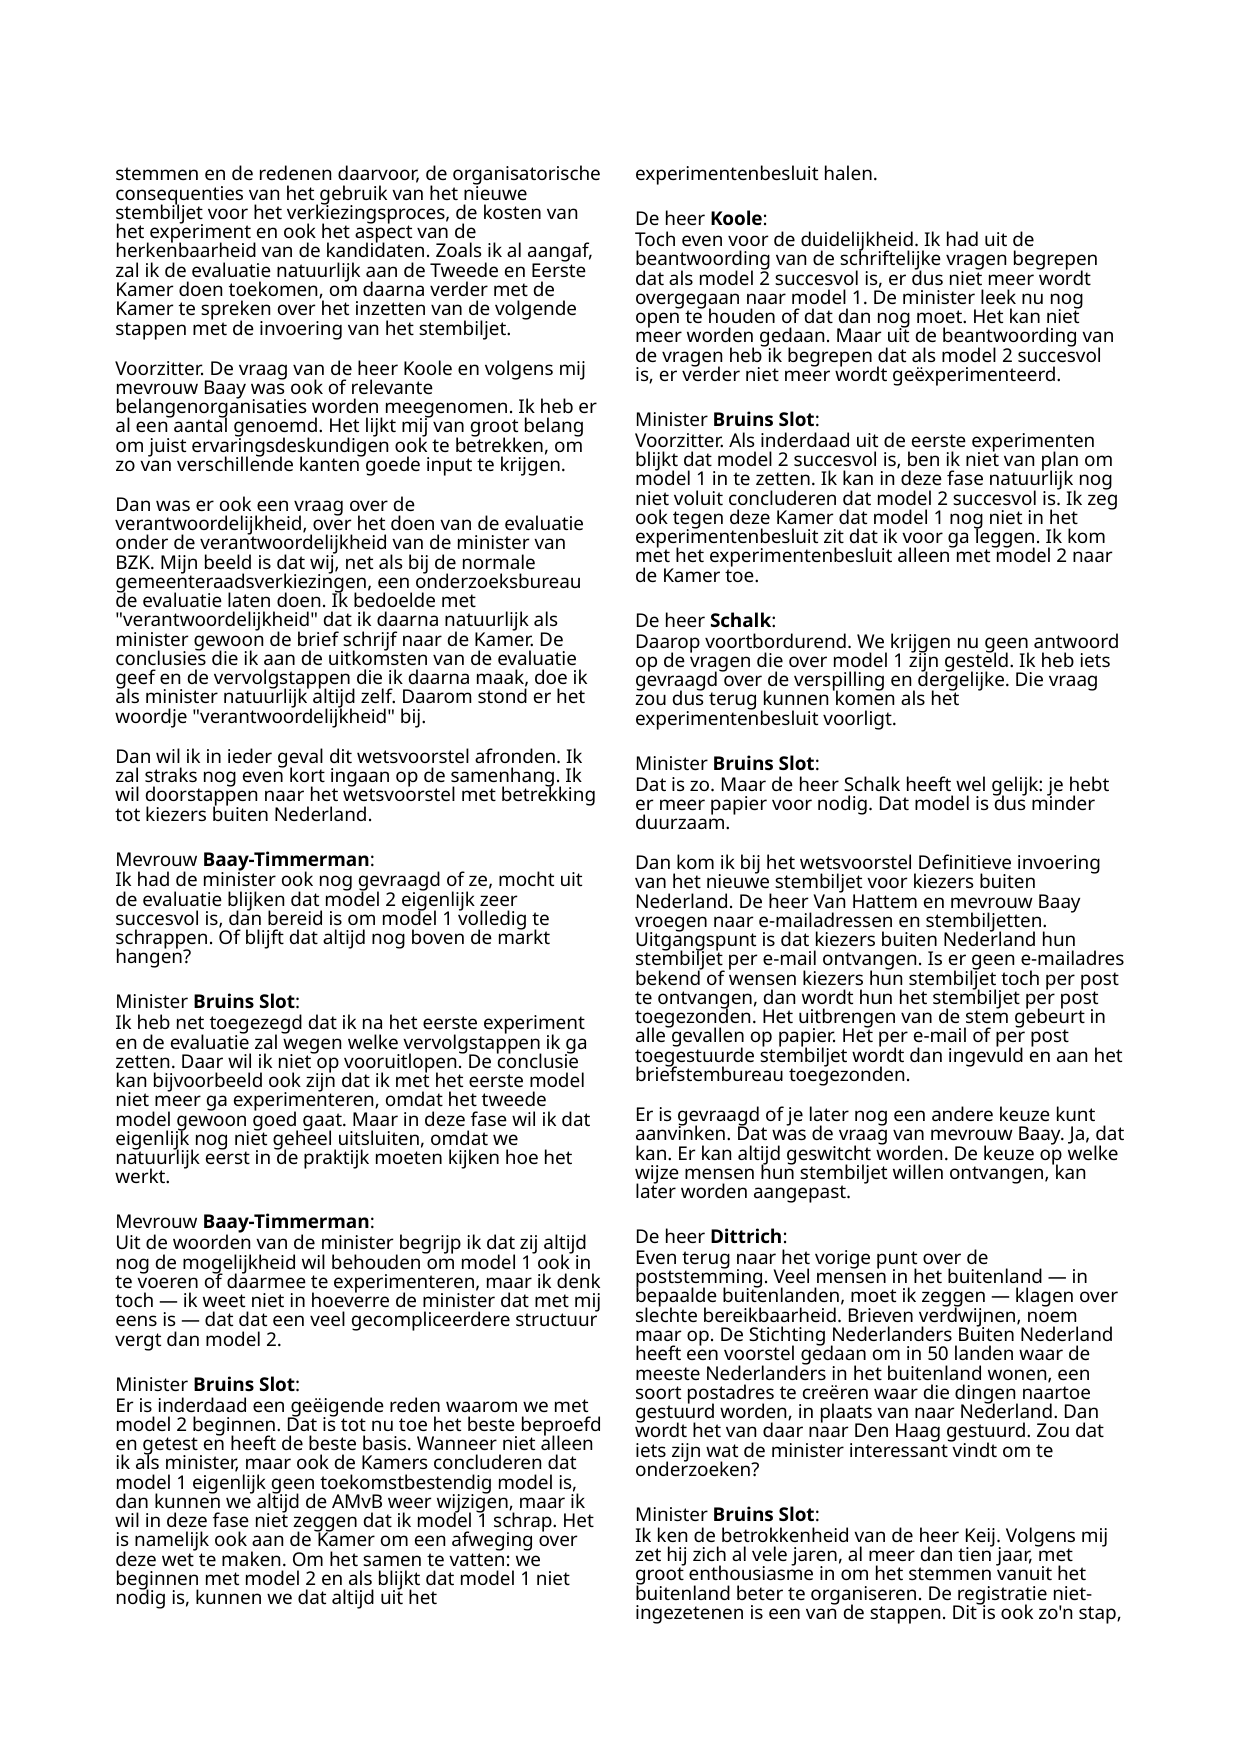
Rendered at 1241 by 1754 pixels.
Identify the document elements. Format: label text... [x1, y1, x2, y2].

text Ik ken de betrokkenheid van de heer Keij. Volgens mij zet hij zich al vele jaren, al meer dan tien jaar, met groot enthousiasme in om het stemmen vanuit het buitenland beter te organiseren. De registratie niet-ingezetenen is een van de stappen. Dit is ook zo'n stap, [635, 1527, 1125, 1623]
text Dat is zo. Maar de heer Schalk heeft wel gelijk: je hebt er meer papier voor nodig. Dat model is dus minder duurzaam. [635, 776, 1125, 833]
text Minister Bruins Slot: [635, 406, 1125, 432]
text Er is inderdaad een geëigende reden waarom we met model 2 beginnen. Dat is tot nu toe het beste beproefd en getest en heeft de beste basis. Wanneer niet alleen ik als minister, maar ook de Kamers concluderen dat model 1 eigenlijk geen toekomstbestendig model is, dan kunnen we altijd de AMvB weer wijzigen, maar ik wil in deze fase niet zeggen dat ik model 1 schrap. Het is namelijk ook aan de Kamer om een afweging over deze wet te maken. Om het samen te vatten: we beginnen met model 2 en als blijkt dat model 1 niet nodig is, kunnen we dat altijd uit het [115, 1397, 605, 1608]
text Minister Bruins Slot: [635, 1501, 1125, 1527]
text Dan kom ik bij het wetsvoorstel Definitieve invoering van het nieuwe stembiljet voor kiezers buiten Nederland. De heer Van Hattem en mevrouw Baay vroegen naar e-mailadressen en stembiljetten. Uitgangspunt is dat kiezers buiten Nederland hun stembiljet per e-mail ontvangen. Is er geen e-mailadres bekend of wensen kiezers hun stembiljet toch per post te ontvangen, dan wordt hun het stembiljet per post toegezonden. Het uitbrengen van de stem gebeurt in alle gevallen op papier. Het per e-mail of per post toegestuurde stembiljet wordt dan ingevuld en aan het briefstembureau toegezonden. [635, 854, 1125, 1085]
text De heer Dittrich: [635, 1223, 1125, 1249]
text Voorzitter. Als inderdaad uit de eerste experimenten blijkt dat model 2 succesvol is, ben ik niet van plan om model 1 in te zetten. Ik kan in deze fase natuurlijk nog niet voluit concluderen dat model 2 succesvol is. Ik zeg ook tegen deze Kamer dat model 1 nog niet in het experimentenbesluit zit dat ik voor ga leggen. Ik kom met het experimentenbesluit alleen met model 2 naar de Kamer toe. [635, 432, 1125, 586]
text Daarop voortbordurend. We krijgen nu geen antwoord op de vragen die over model 1 zijn gesteld. Ik heb iets gevraagd over de verspilling en dergelijke. Die vraag zou dus terug kunnen komen als het experimentenbesluit voorligt. [635, 633, 1125, 729]
text Minister Bruins Slot: [635, 750, 1125, 776]
text Mevrouw Baay-Timmerman: [115, 1209, 605, 1234]
text Dan wil ik in ieder geval dit wetsvoorstel afronden. Ik zal straks nog even kort ingaan op de samenhang. Ik wil doorstappen naar het wetsvoorstel met betrekking tot kiezers buiten Nederland. [115, 748, 605, 825]
text Even terug naar het vorige punt over de poststemming. Veel mensen in het buitenland — in bepaalde buitenlanden, moet ik zeggen — klagen over slechte bereikbaarheid. Brieven verdwijnen, noem maar op. De Stichting Nederlanders Buiten Nederland heeft een voorstel gedaan om in 50 landen waar de meeste Nederlanders in het buitenland wonen, een soort postadres te creëren waar die dingen naartoe gestuurd worden, in plaats van naar Nederland. Dan wordt het van daar naar Den Haag gestuurd. Zou dat iets zijn wat de minister interessant vindt om te onderzoeken? [635, 1249, 1125, 1480]
text Voorzitter. De vraag van de heer Koole en volgens mij mevrouw Baay was ook of relevante belangenorganisaties worden meegenomen. Ik heb er al een aantal genoemd. Het lijkt mij van groot belang om juist ervaringsdeskundigen ook te betrekken, om zo van verschillende kanten goede input te krijgen. [115, 359, 605, 475]
text De heer Schalk: [635, 607, 1125, 633]
text Minister Bruins Slot: [115, 1371, 605, 1397]
text Uit de woorden van de minister begrijp ik dat zij altijd nog de mogelijkheid wil behouden om model 1 ook in te voeren of daarmee te experimenteren, maar ik denk toch — ik weet niet in hoeverre de minister dat met mij eens is — dat dat een veel gecompliceerdere structuur vergt dan model 2. [115, 1234, 605, 1350]
text De heer Koole: [635, 205, 1125, 231]
text Mevrouw Baay-Timmerman: [115, 846, 605, 871]
text Ik had de minister ook nog gevraagd of ze, mocht uit de evaluatie blijken dat model 2 eigenlijk zeer succesvol is, dan bereid is om model 1 volledig te schrappen. Of blijft dat altijd nog boven de markt hangen? [115, 871, 605, 968]
text Minister Bruins Slot: [115, 989, 605, 1014]
text Er is gevraagd of je later nog een andere keuze kunt aanvinken. Dat was de vraag van mevrouw Baay. Ja, dat kan. Er kan altijd geswitcht worden. De keuze op welke wijze mensen hun stembiljet willen ontvangen, kan later worden aangepast. [635, 1106, 1125, 1202]
text Dan was er ook een vraag over de verantwoordelijkheid, over het doen van de evaluatie onder de verantwoordelijkheid van de minister van BZK. Mijn beeld is dat wij, net als bij de normale gemeenteraadsverkiezingen, een onderzoeksbureau de evaluatie laten doen. Ik bedoelde met "verantwoordelijkheid" dat ik daarna natuurlijk als minister gewoon de brief schrijf naar de Kamer. De conclusies die ik aan de uitkomsten van de evaluatie geef en de vervolgstappen die ik daarna maak, doe ik als minister natuurlijk altijd zelf. Daarom stond er het woordje "verantwoordelijkheid" bij. [115, 496, 605, 727]
text stemmen en de redenen daarvoor, de organisatorische consequenties van het gebruik van het nieuwe stembiljet voor het verkiezingsproces, de kosten van het experiment en ook het aspect van de herkenbaarheid van de kandidaten. Zoals ik al aangaf, zal ik de evaluatie natuurlijk aan de Tweede en Eerste Kamer doen toekomen, om daarna verder met de Kamer te spreken over het inzetten van de volgende stappen met de invoering van het stembiljet. [115, 165, 605, 339]
text experimentenbesluit halen. [635, 165, 1125, 184]
text Ik heb net toegezegd dat ik na het eerste experiment en de evaluatie zal wegen welke vervolgstappen ik ga zetten. Daar wil ik niet op vooruitlopen. De conclusie kan bijvoorbeeld ook zijn dat ik met het eerste model niet meer ga experimenteren, omdat het tweede model gewoon goed gaat. Maar in deze fase wil ik dat eigenlijk nog niet geheel uitsluiten, omdat we natuurlijk eerst in de praktijk moeten kijken hoe het werkt. [115, 1014, 605, 1188]
text Toch even voor de duidelijkheid. Ik had uit de beantwoording van de schriftelijke vragen begrepen dat als model 2 succesvol is, er dus niet meer wordt overgegaan naar model 1. De minister leek nu nog open te houden of dat dan nog moet. Het kan niet meer worden gedaan. Maar uit de beantwoording van de vragen heb ik begrepen dat als model 2 succesvol is, er verder niet meer wordt geëxperimenteerd. [635, 231, 1125, 385]
